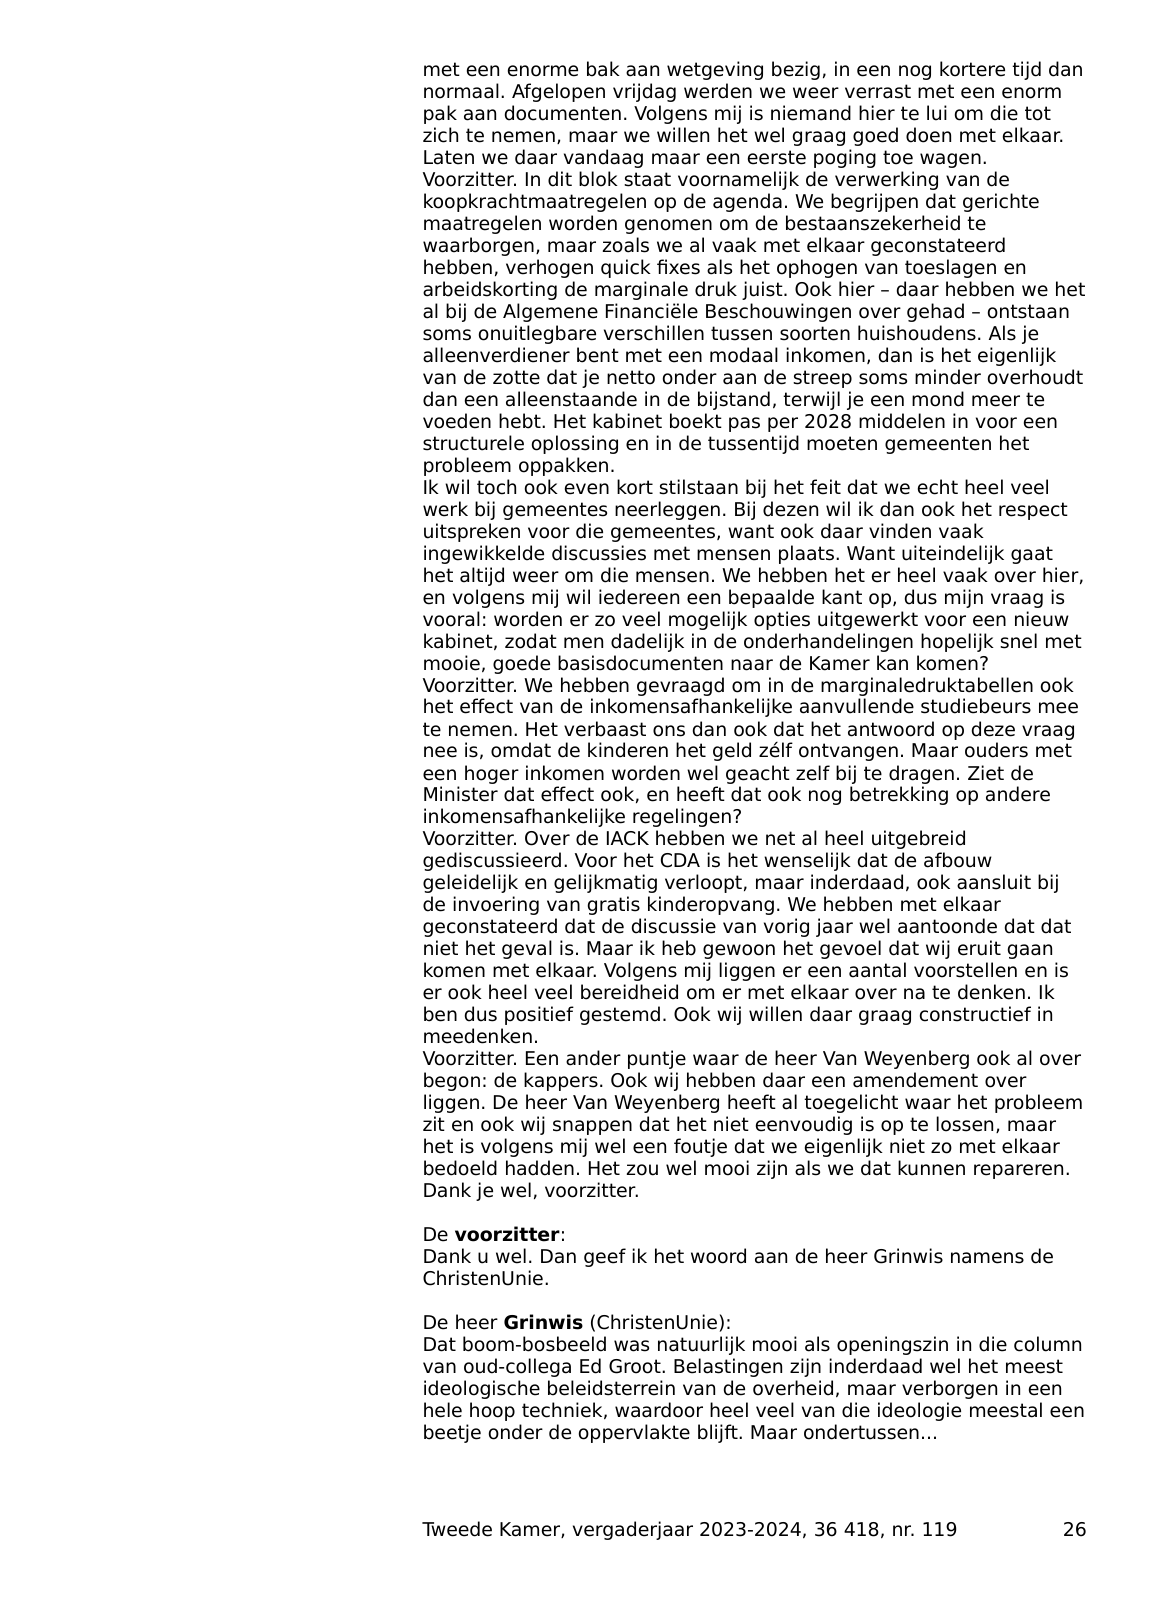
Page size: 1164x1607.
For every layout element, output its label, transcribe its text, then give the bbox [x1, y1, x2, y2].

text De voorzitter: [422, 1224, 1087, 1246]
text Dat boom-bosbeeld was natuurlijk mooi als openingszin in die column van oud-collega Ed Groot. Belastingen zijn inderdaad wel het meest ideologische beleidsterrein van de overheid, maar verborgen in een hele hoop techniek, waardoor heel veel van die ideologie meestal een beetje onder de oppervlakte blijft. Maar ondertussen... [422, 1334, 1087, 1444]
text Voorzitter. We hebben gevraagd om in de marginaledruktabellen ook het effect van de inkomensafhankelijke aanvullende studiebeurs mee te nemen. Het verbaast ons dan ook dat het antwoord op deze vraag nee is, omdat de kinderen het geld zélf ontvangen. Maar ouders met een hoger inkomen worden wel geacht zelf bij te dragen. Ziet de Minister dat effect ook, en heeft dat ook nog betrekking op andere inkomensafhankelijke regelingen? [422, 674, 1087, 828]
text Voorzitter. In dit blok staat voornamelijk de verwerking van de koopkrachtmaatregelen op de agenda. We begrijpen dat gerichte maatregelen worden genomen om de bestaanszekerheid te waarborgen, maar zoals we al vaak met elkaar geconstateerd hebben, verhogen quick fixes als het ophogen van toeslagen en arbeidskorting de marginale druk juist. Ook hier – daar hebben we het al bij de Algemene Financiële Beschouwingen over gehad – ontstaan soms onuitlegbare verschillen tussen soorten huishoudens. Als je alleenverdiener bent met een modaal inkomen, dan is het eigenlijk van de zotte dat je netto onder aan de streep soms minder overhoudt dan een alleenstaande in de bijstand, terwijl je een mond meer te voeden hebt. Het kabinet boekt pas per 2028 middelen in voor een structurele oplossing en in de tussentijd moeten gemeenten het probleem oppakken. [422, 169, 1087, 477]
text Dank je wel, voorzitter. [422, 1180, 1087, 1202]
text met een enorme bak aan wetgeving bezig, in een nog kortere tijd dan normaal. Afgelopen vrijdag werden we weer verrast met een enorm pak aan documenten. Volgens mij is niemand hier te lui om die tot zich te nemen, maar we willen het wel graag goed doen met elkaar. Laten we daar vandaag maar een eerste poging toe wagen. [422, 59, 1087, 169]
text Voorzitter. Over de IACK hebben we net al heel uitgebreid gediscussieerd. Voor het CDA is het wenselijk dat de afbouw geleidelijk en gelijkmatig verloopt, maar inderdaad, ook aansluit bij de invoering van gratis kinderopvang. We hebben met elkaar geconstateerd dat de discussie van vorig jaar wel aantoonde dat dat niet het geval is. Maar ik heb gewoon het gevoel dat wij eruit gaan komen met elkaar. Volgens mij liggen er een aantal voorstellen en is er ook heel veel bereidheid om er met elkaar over na te denken. Ik ben dus positief gestemd. Ook wij willen daar graag constructief in meedenken. [422, 828, 1087, 1048]
text De heer Grinwis (ChristenUnie): [422, 1312, 1087, 1334]
text Dank u wel. Dan geef ik het woord aan de heer Grinwis namens de ChristenUnie. [422, 1246, 1087, 1290]
text Voorzitter. Een ander puntje waar de heer Van Weyenberg ook al over begon: de kappers. Ook wij hebben daar een amendement over liggen. De heer Van Weyenberg heeft al toegelicht waar het probleem zit en ook wij snappen dat het niet eenvoudig is op te lossen, maar het is volgens mij wel een foutje dat we eigenlijk niet zo met elkaar bedoeld hadden. Het zou wel mooi zijn als we dat kunnen repareren. [422, 1048, 1087, 1180]
text Ik wil toch ook even kort stilstaan bij het feit dat we echt heel veel werk bij gemeentes neerleggen. Bij dezen wil ik dan ook het respect uitspreken voor die gemeentes, want ook daar vinden vaak ingewikkelde discussies met mensen plaats. Want uiteindelijk gaat het altijd weer om die mensen. We hebben het er heel vaak over hier, en volgens mij wil iedereen een bepaalde kant op, dus mijn vraag is vooral: worden er zo veel mogelijk opties uitgewerkt voor een nieuw kabinet, zodat men dadelijk in de onderhandelingen hopelijk snel met mooie, goede basisdocumenten naar de Kamer kan komen? [422, 477, 1087, 674]
